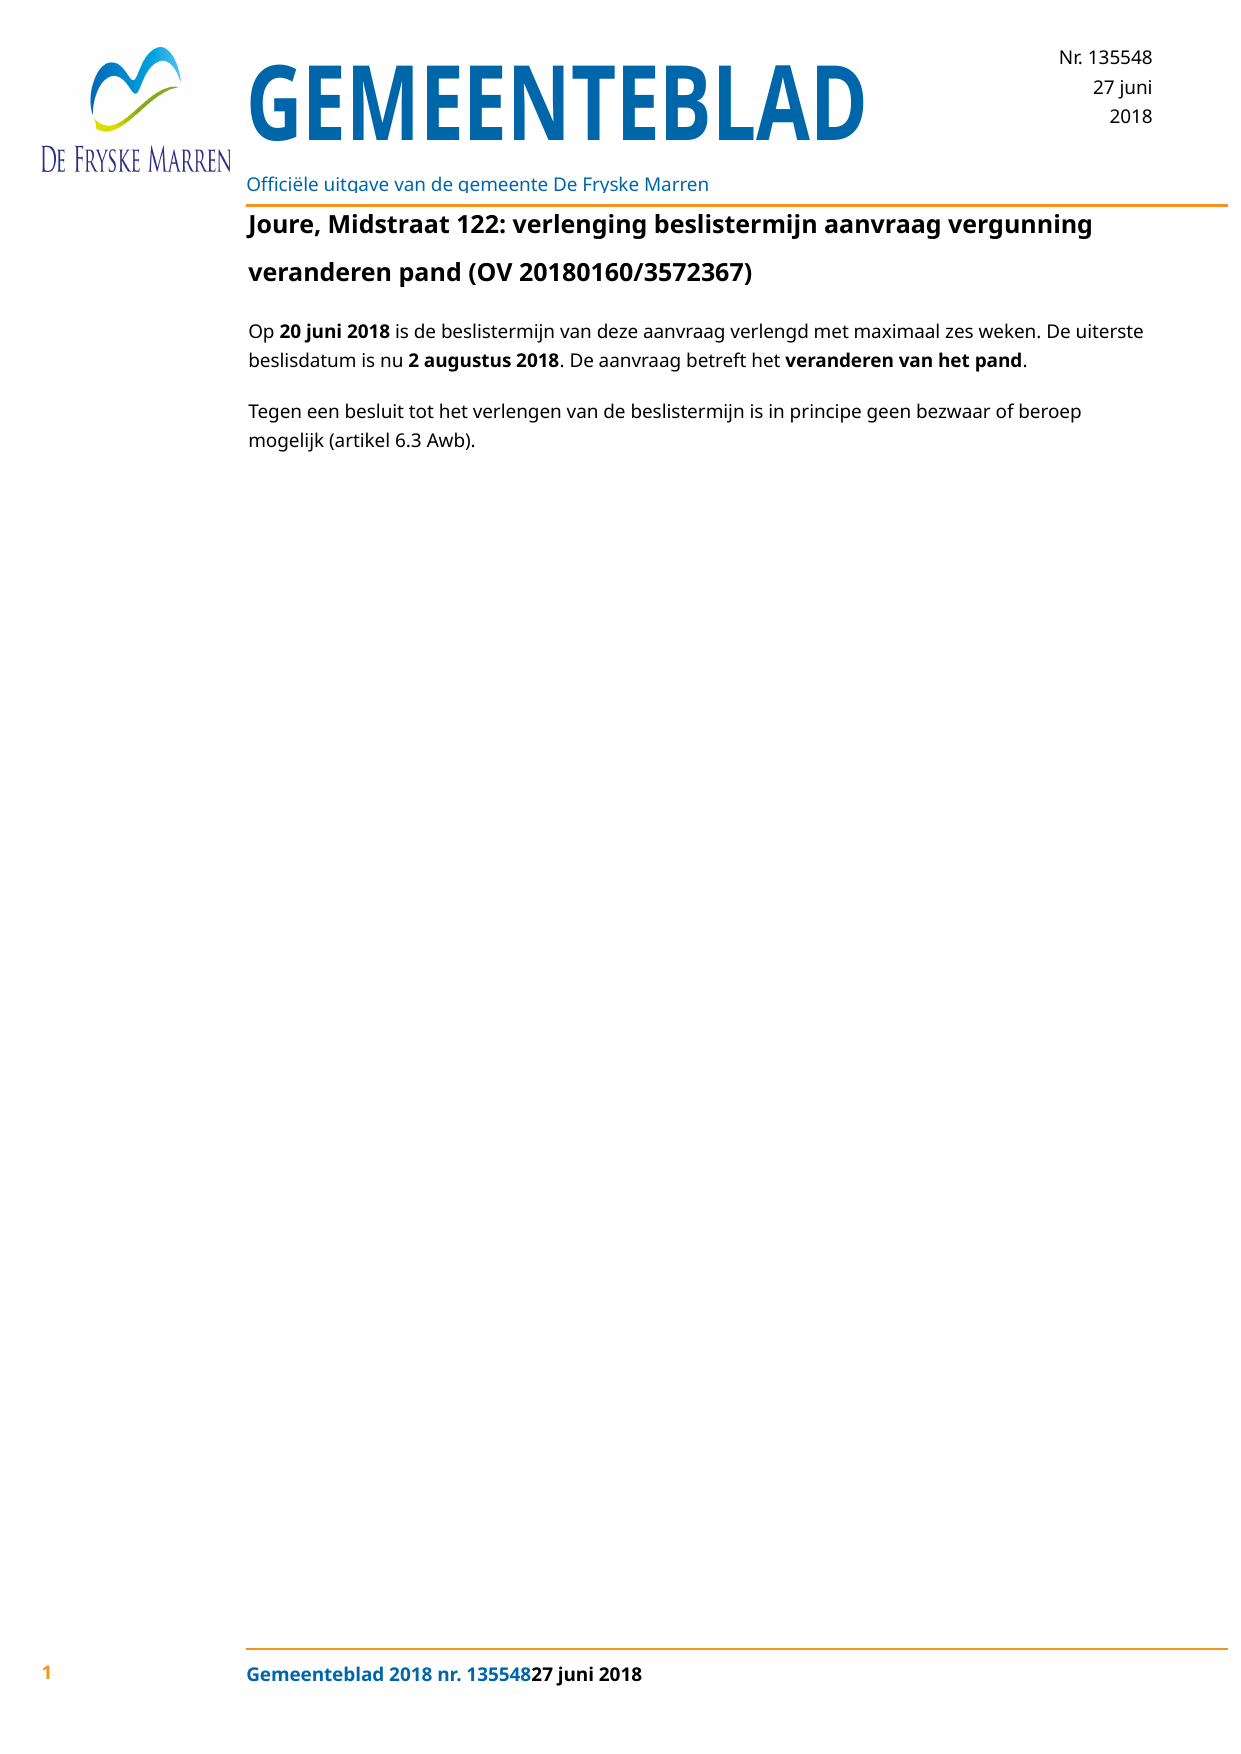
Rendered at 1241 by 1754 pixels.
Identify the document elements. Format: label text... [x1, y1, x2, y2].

text Joure, Midstraat 122: verlenging beslistermijn aanvraag vergunning veranderen pand (OV 20180160/3572367) [248, 207, 1152, 288]
text Op 20 juni 2018 is de beslistermijn van deze aanvraag verlengd met maximaal zes weken. De uiterste beslisdatum is nu 2 augustus 2018. De aanvraag betreft het veranderen van het pand. [248, 318, 1152, 373]
text Tegen een besluit tot het verlengen van de beslistermijn is in principe geen bezwaar of beroep mogelijk (artikel 6.3 Awb). [248, 398, 1152, 453]
picture [41, 47, 231, 172]
